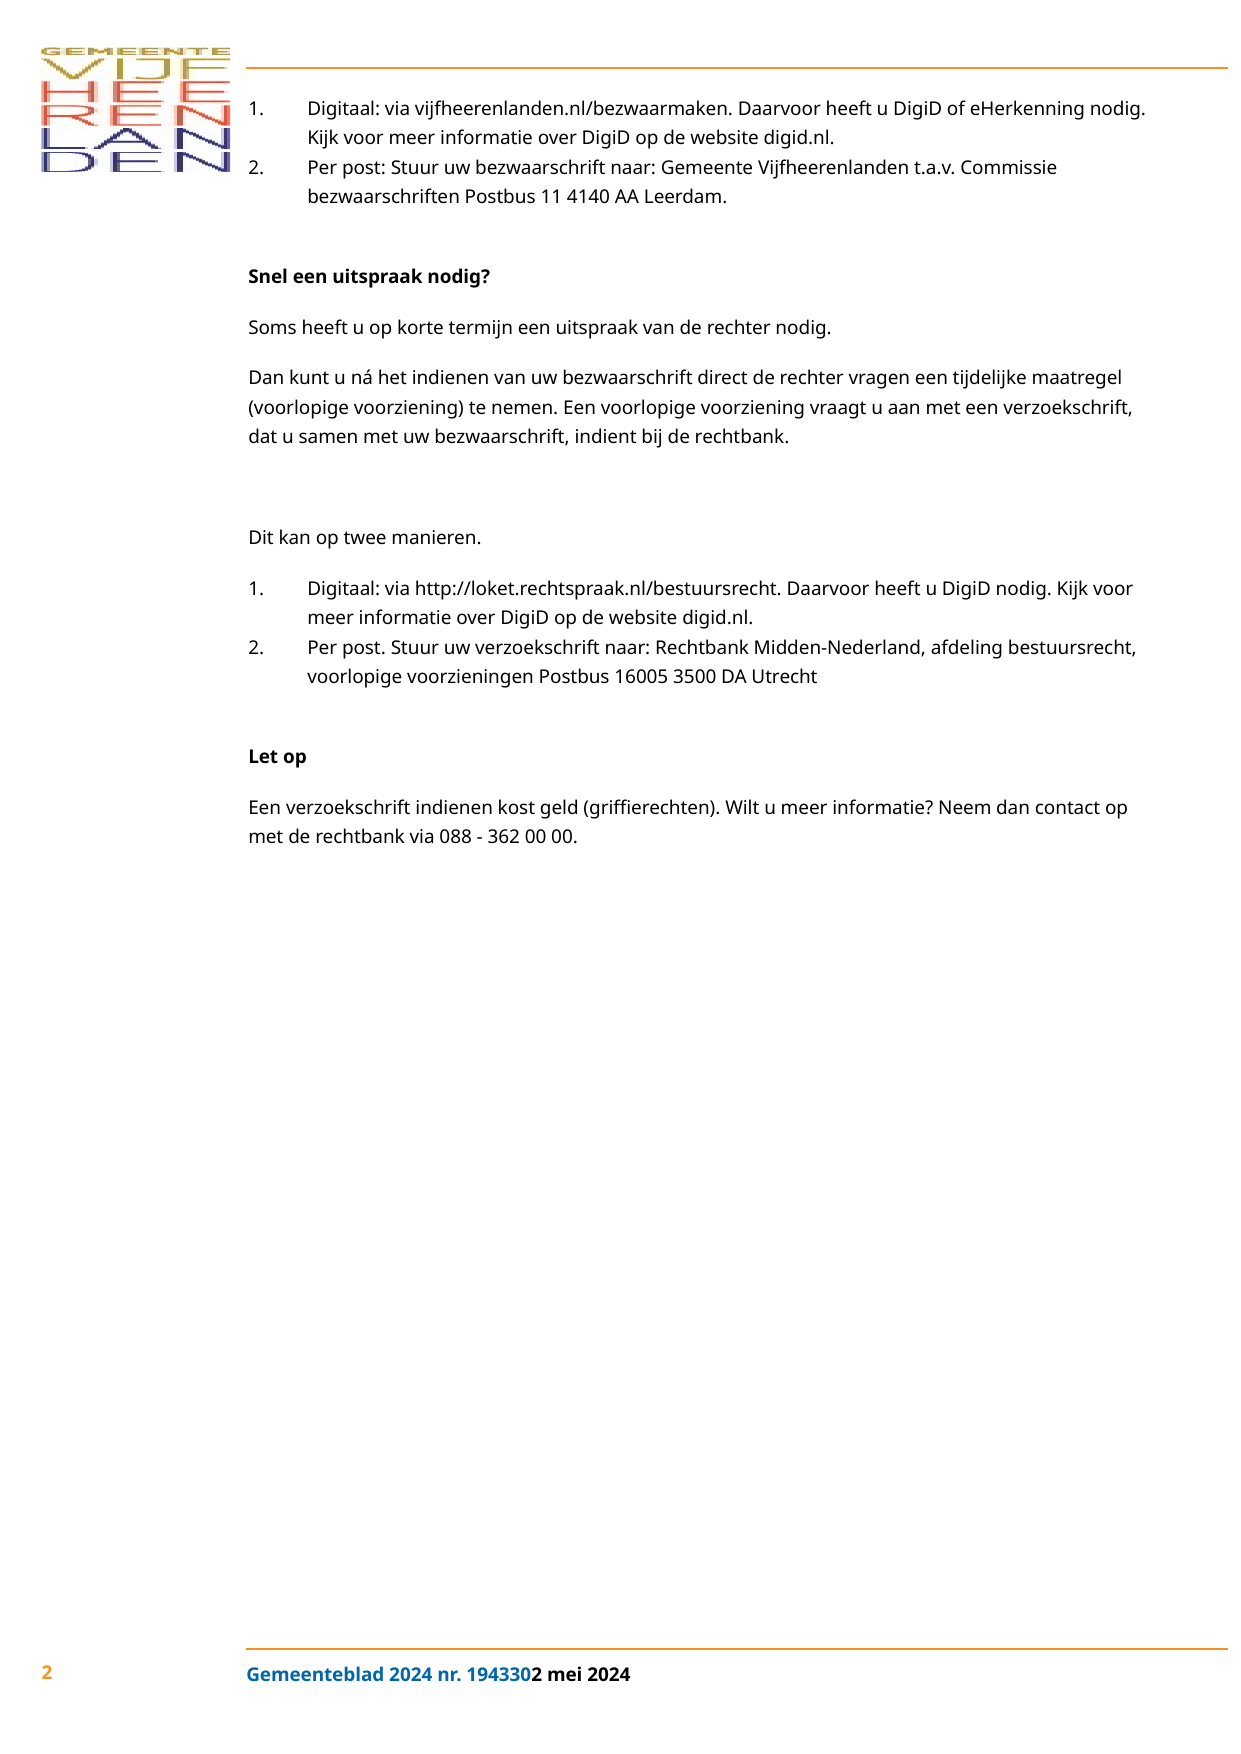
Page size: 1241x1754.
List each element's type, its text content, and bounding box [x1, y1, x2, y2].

list Digitaal: via http://loket.rechtspraak.nl/bestuursrecht. Daarvoor heeft u DigiD nodig. Kijk voor meer informatie over DigiD op de website digid.nl. [248, 575, 1152, 630]
text Snel een uitspraak nodig? [248, 263, 1152, 289]
text Soms heeft u op korte termijn een uitspraak van de rechter nodig. [248, 314, 1152, 340]
list Digitaal: via vijfheerenlanden.nl/bezwaarmaken. Daarvoor heeft u DigiD of eHerkenning nodig. Kijk voor meer informatie over DigiD op de website digid.nl. [248, 95, 1152, 150]
text Een verzoekschrift indienen kost geld (griffierechten). Wilt u meer informatie? Neem dan contact op met de rechtbank via 088 - 362 00 00. [248, 794, 1152, 849]
text Let op [248, 743, 1152, 769]
list Per post. Stuur uw verzoekschrift naar: Rechtbank Midden-Nederland, afdeling bestuursrecht, voorlopige voorzieningen Postbus 16005 3500 DA Utrecht [248, 634, 1152, 689]
list Per post: Stuur uw bezwaarschrift naar: Gemeente Vijfheerenlanden t.a.v. Commissie bezwaarschriften Postbus 11 4140 AA Leerdam. [248, 154, 1152, 209]
text Dit kan op twee manieren. [248, 524, 1152, 550]
text Dan kunt u ná het indienen van uw bezwaarschrift direct de rechter vragen een tijdelijke maatregel (voorlopige voorziening) te nemen. Een voorlopige voorziening vraagt u aan met een verzoekschrift, dat u samen met uw bezwaarschrift, indient bij de rechtbank. [248, 364, 1152, 449]
picture [41, 47, 231, 172]
